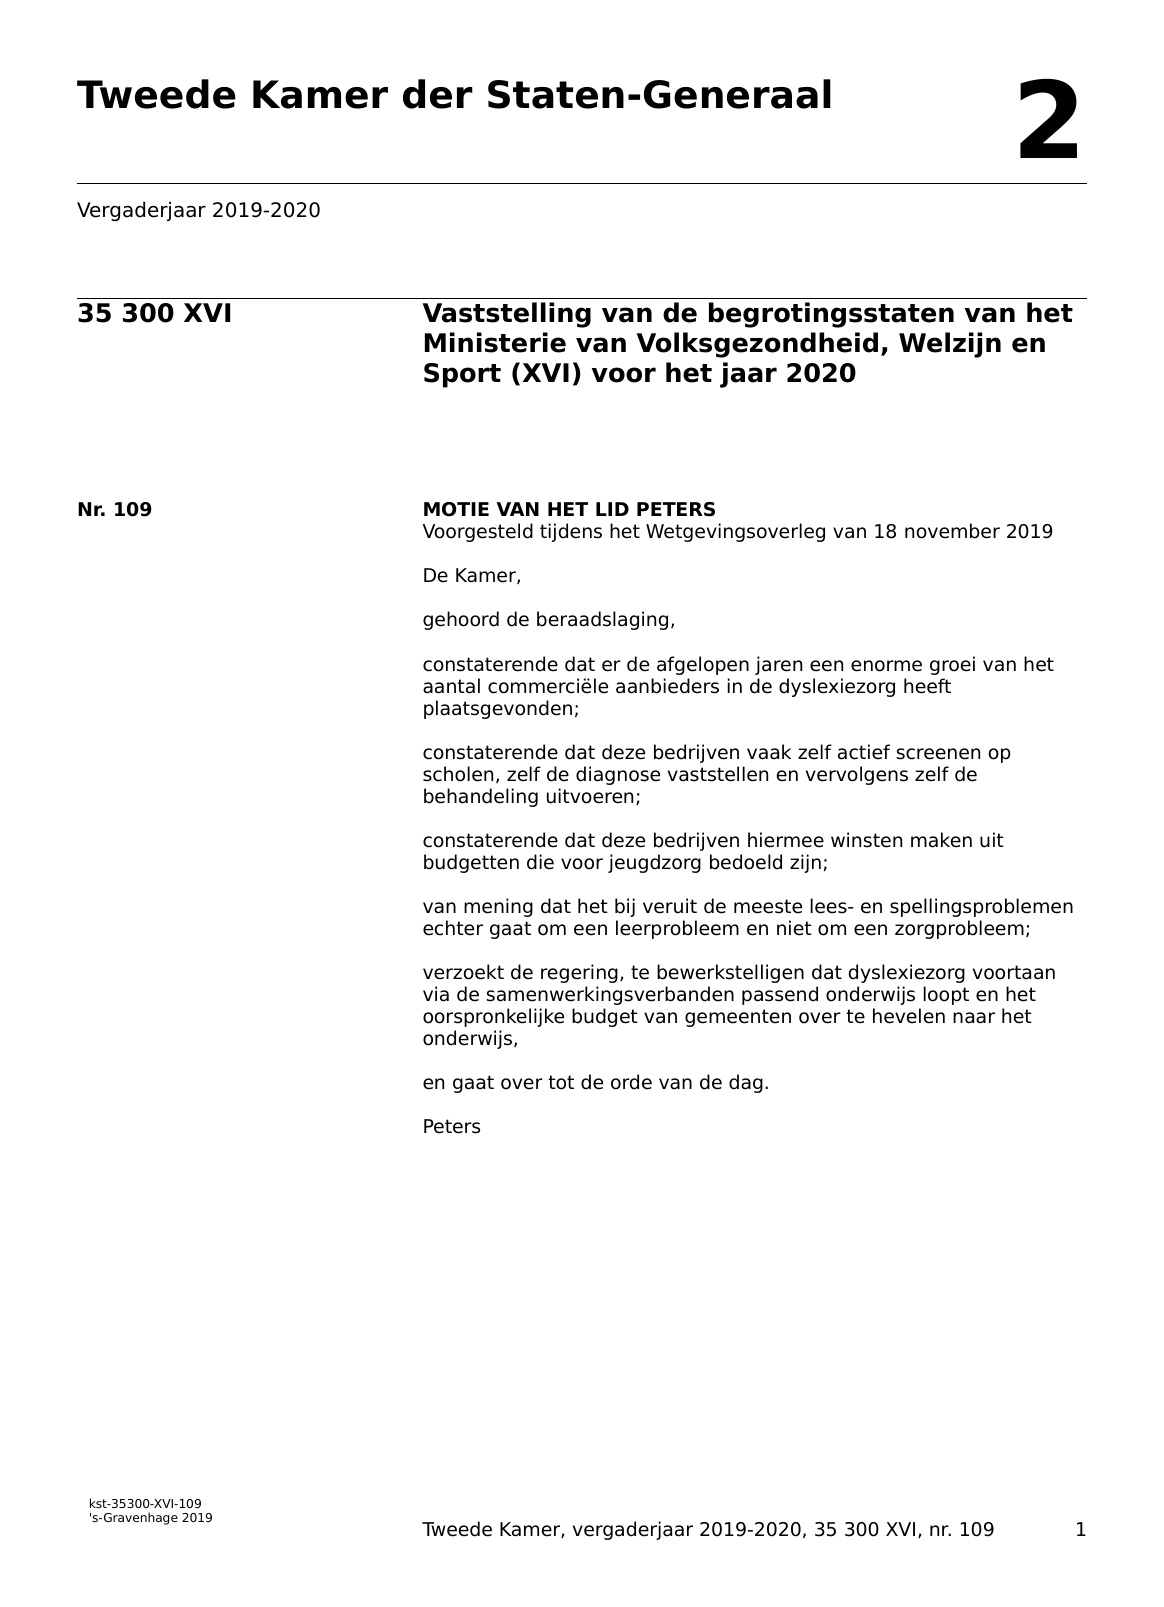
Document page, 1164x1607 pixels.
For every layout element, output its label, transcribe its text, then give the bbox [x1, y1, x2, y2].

text 's-Gravenhage 2019 [88, 1511, 323, 1525]
table_header Tweede Kamer der Staten-Generaal [77, 59, 886, 183]
text en gaat over tot de orde van de dag. [422, 1072, 1087, 1094]
table_cell Vergaderjaar 2019-2020 [77, 184, 1087, 298]
text gehoord de beraadslaging, [422, 609, 1087, 631]
text van mening dat het bij veruit de meeste lees- en spellingsproblemen echter gaat om een leerprobleem en niet om een zorgprobleem; [422, 896, 1087, 940]
text verzoekt de regering, te bewerkstelligen dat dyslexiezorg voortaan via de samenwerkingsverbanden passend onderwijs loopt en het oorspronkelijke budget van gemeenten over te hevelen naar het onderwijs, [422, 962, 1087, 1050]
table_header 2 [886, 59, 1087, 183]
text De Kamer, [422, 565, 1087, 587]
text constaterende dat er de afgelopen jaren een enorme groei van het aantal commerciële aanbieders in de dyslexiezorg heeft plaatsgevonden; [422, 653, 1087, 719]
text Peters [422, 1116, 1087, 1138]
text kst-35300-XVI-109 [88, 1497, 323, 1511]
text constaterende dat deze bedrijven hiermee winsten maken uit budgetten die voor jeugdzorg bedoeld zijn; [422, 830, 1087, 874]
text Voorgesteld tijdens het Wetgevingsoverleg van 18 november 2019 [422, 521, 1087, 543]
subtitle 35 300 XVI Vaststelling van de begrotingsstaten van het Ministerie van Volksgezondheid, Welzijn en Sport (XVI) voor het jaar 2020 [77, 299, 1087, 388]
subtitle Nr. 109 MOTIE VAN HET LID PETERS [77, 499, 1087, 521]
text constaterende dat deze bedrijven vaak zelf actief screenen op scholen, zelf de diagnose vaststellen en vervolgens zelf de behandeling uitvoeren; [422, 742, 1087, 808]
